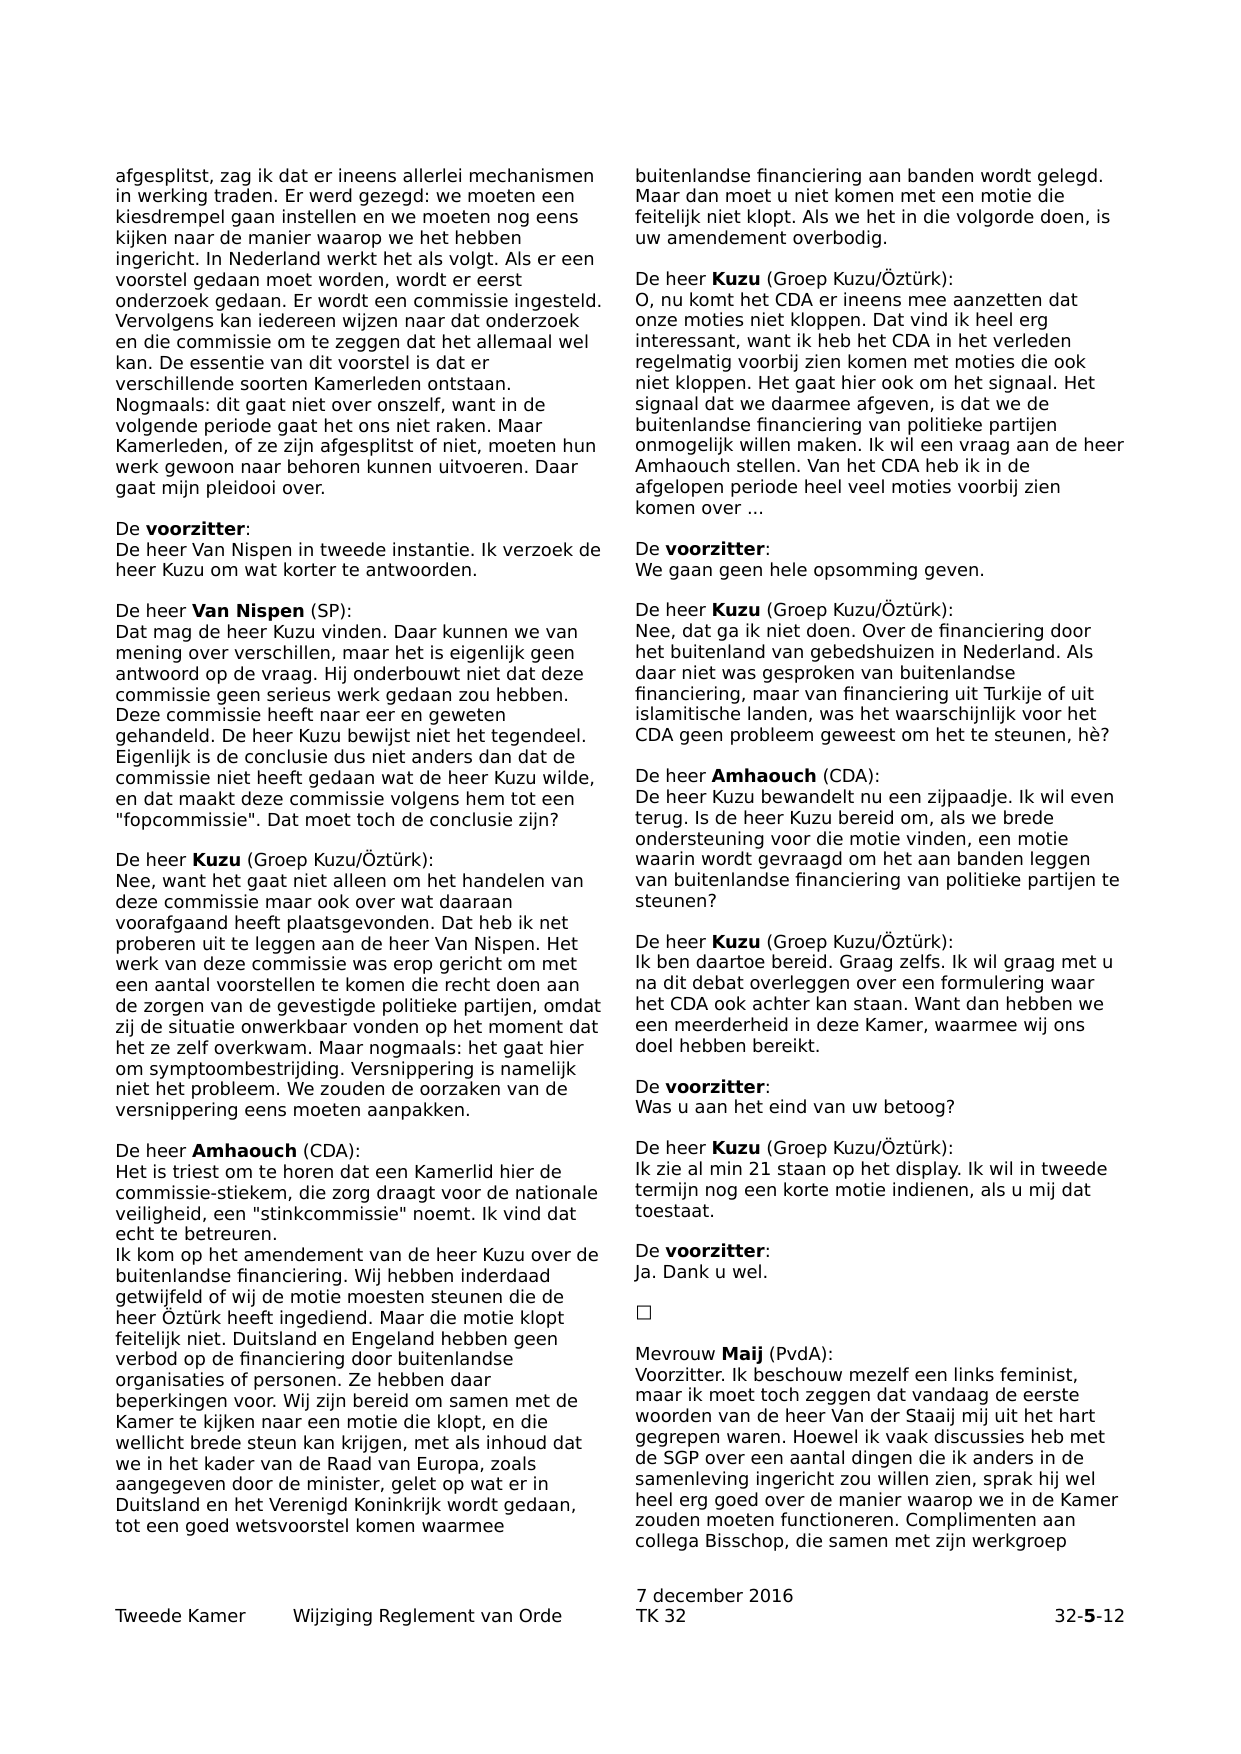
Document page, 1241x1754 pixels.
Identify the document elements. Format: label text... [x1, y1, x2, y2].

text De voorzitter: [635, 538, 1125, 559]
text afgesplitst, zag ik dat er ineens allerlei mechanismen in werking traden. Er werd gezegd: we moeten een kiesdrempel gaan instellen en we moeten nog eens kijken naar de manier waarop we het hebben ingericht. In Nederland werkt het als volgt. Als er een voorstel gedaan moet worden, wordt er eerst onderzoek gedaan. Er wordt een commissie ingesteld. Vervolgens kan iedereen wijzen naar dat onderzoek en die commissie om te zeggen dat het allemaal wel kan. De essentie van dit voorstel is dat er verschillende soorten Kamerleden ontstaan. Nogmaals: dit gaat niet over onszelf, want in de volgende periode gaat het ons niet raken. Maar Kamerleden, of ze zijn afgesplitst of niet, moeten hun werk gewoon naar behoren kunnen uitvoeren. Daar gaat mijn pleidooi over. [115, 165, 605, 499]
text Ik zie al min 21 staan op het display. Ik wil in tweede termijn nog een korte motie indienen, als u mij dat toestaat. [635, 1159, 1125, 1221]
text Nee, dat ga ik niet doen. Over de financiering door het buitenland van gebedshuizen in Nederland. Als daar niet was gesproken van buitenlandse financiering, maar van financiering uit Turkije of uit islamitische landen, was het waarschijnlijk voor het CDA geen probleem geweest om het te steunen, hè? [635, 621, 1125, 746]
text De heer Amhaouch (CDA): [115, 1141, 605, 1162]
text Nee, want het gaat niet alleen om het handelen van deze commissie maar ook over wat daaraan voorafgaand heeft plaatsgevonden. Dat heb ik net proberen uit te leggen aan de heer Van Nispen. Het werk van deze commissie was erop gericht om met een aantal voorstellen te komen die recht doen aan de zorgen van de gevestigde politieke partijen, omdat zij de situatie onwerkbaar vonden op het moment dat het ze zelf overkwam. Maar nogmaals: het gaat hier om symptoombestrijding. Versnippering is namelijk niet het probleem. We zouden de oorzaken van de versnippering eens moeten aanpakken. [115, 871, 605, 1121]
text De heer Kuzu (Groep Kuzu/Öztürk): [635, 932, 1125, 952]
text De heer Kuzu (Groep Kuzu/Öztürk): [115, 850, 605, 871]
text Het is triest om te horen dat een Kamerlid hier de commissie-stiekem, die zorg draagt voor de nationale veiligheid, een "stinkcommissie" noemt. Ik vind dat echt te betreuren. [115, 1162, 605, 1245]
text Voorzitter. Ik beschouw mezelf een links feminist, maar ik moet toch zeggen dat vandaag de eerste woorden van de heer Van der Staaij mij uit het hart gegrepen waren. Hoewel ik vaak discussies heb met de SGP over een aantal dingen die ik anders in de samenleving ingericht zou willen zien, sprak hij wel heel erg goed over de manier waarop we in de Kamer zouden moeten functioneren. Complimenten aan collega Bisschop, die samen met zijn werkgroep [635, 1364, 1125, 1552]
text De heer Kuzu (Groep Kuzu/Öztürk): [635, 269, 1125, 289]
text O, nu komt het CDA er ineens mee aanzetten dat onze moties niet kloppen. Dat vind ik heel erg interessant, want ik heb het CDA in het verleden regelmatig voorbij zien komen met moties die ook niet kloppen. Het gaat hier ook om het signaal. Het signaal dat we daarmee afgeven, is dat we de buitenlandse financiering van politieke partijen onmogelijk willen maken. Ik wil een vraag aan de heer Amhaouch stellen. Van het CDA heb ik in de afgelopen periode heel veel moties voorbij zien komen over ... [635, 289, 1125, 518]
text Ik kom op het amendement van de heer Kuzu over de buitenlandse financiering. Wij hebben inderdaad getwijfeld of wij de motie moesten steunen die de heer Öztürk heeft ingediend. Maar die motie klopt feitelijk niet. Duitsland en Engeland hebben geen verbod op de financiering door buitenlandse organisaties of personen. Ze hebben daar beperkingen voor. Wij zijn bereid om samen met de Kamer te kijken naar een motie die klopt, en die wellicht brede steun kan krijgen, met als inhoud dat we in het kader van de Raad van Europa, zoals aangegeven door de minister, gelet op wat er in Duitsland en het Verenigd Koninkrijk wordt gedaan, tot een goed wetsvoorstel komen waarmee [115, 1245, 605, 1537]
text De heer Amhaouch (CDA): [635, 766, 1125, 787]
text Was u aan het eind van uw betoog? [635, 1097, 1125, 1118]
text De heer Kuzu bewandelt nu een zijpaadje. Ik wil even terug. Is de heer Kuzu bereid om, als we brede ondersteuning voor die motie vinden, een motie waarin wordt gevraagd om het aan banden leggen van buitenlandse financiering van politieke partijen te steunen? [635, 787, 1125, 912]
text De voorzitter: [635, 1076, 1125, 1097]
text De heer Van Nispen in tweede instantie. Ik verzoek de heer Kuzu om wat korter te antwoorden. [115, 539, 605, 581]
text De heer Van Nispen (SP): [115, 601, 605, 622]
text De heer Kuzu (Groep Kuzu/Öztürk): [635, 600, 1125, 621]
text buitenlandse financiering aan banden wordt gelegd. Maar dan moet u niet komen met een motie die feitelijk niet klopt. Als we het in die volgorde doen, is uw amendement overbodig. [635, 165, 1125, 249]
text ⬜ [635, 1303, 1125, 1323]
text We gaan geen hele opsomming geven. [635, 559, 1125, 580]
text Dat mag de heer Kuzu vinden. Daar kunnen we van mening over verschillen, maar het is eigenlijk geen antwoord op de vraag. Hij onderbouwt niet dat deze commissie geen serieus werk gedaan zou hebben. Deze commissie heeft naar eer en geweten gehandeld. De heer Kuzu bewijst niet het tegendeel. Eigenlijk is de conclusie dus niet anders dan dat de commissie niet heeft gedaan wat de heer Kuzu wilde, en dat maakt deze commissie volgens hem tot een "fopcommissie". Dat moet toch de conclusie zijn? [115, 622, 605, 830]
text Mevrouw Maij (PvdA): [635, 1343, 1125, 1364]
text De voorzitter: [635, 1241, 1125, 1262]
text Ik ben daartoe bereid. Graag zelfs. Ik wil graag met u na dit debat overleggen over een formulering waar het CDA ook achter kan staan. Want dan hebben we een meerderheid in deze Kamer, waarmee wij ons doel hebben bereikt. [635, 952, 1125, 1056]
text De voorzitter: [115, 519, 605, 539]
text Ja. Dank u wel. [635, 1262, 1125, 1283]
text De heer Kuzu (Groep Kuzu/Öztürk): [635, 1138, 1125, 1159]
